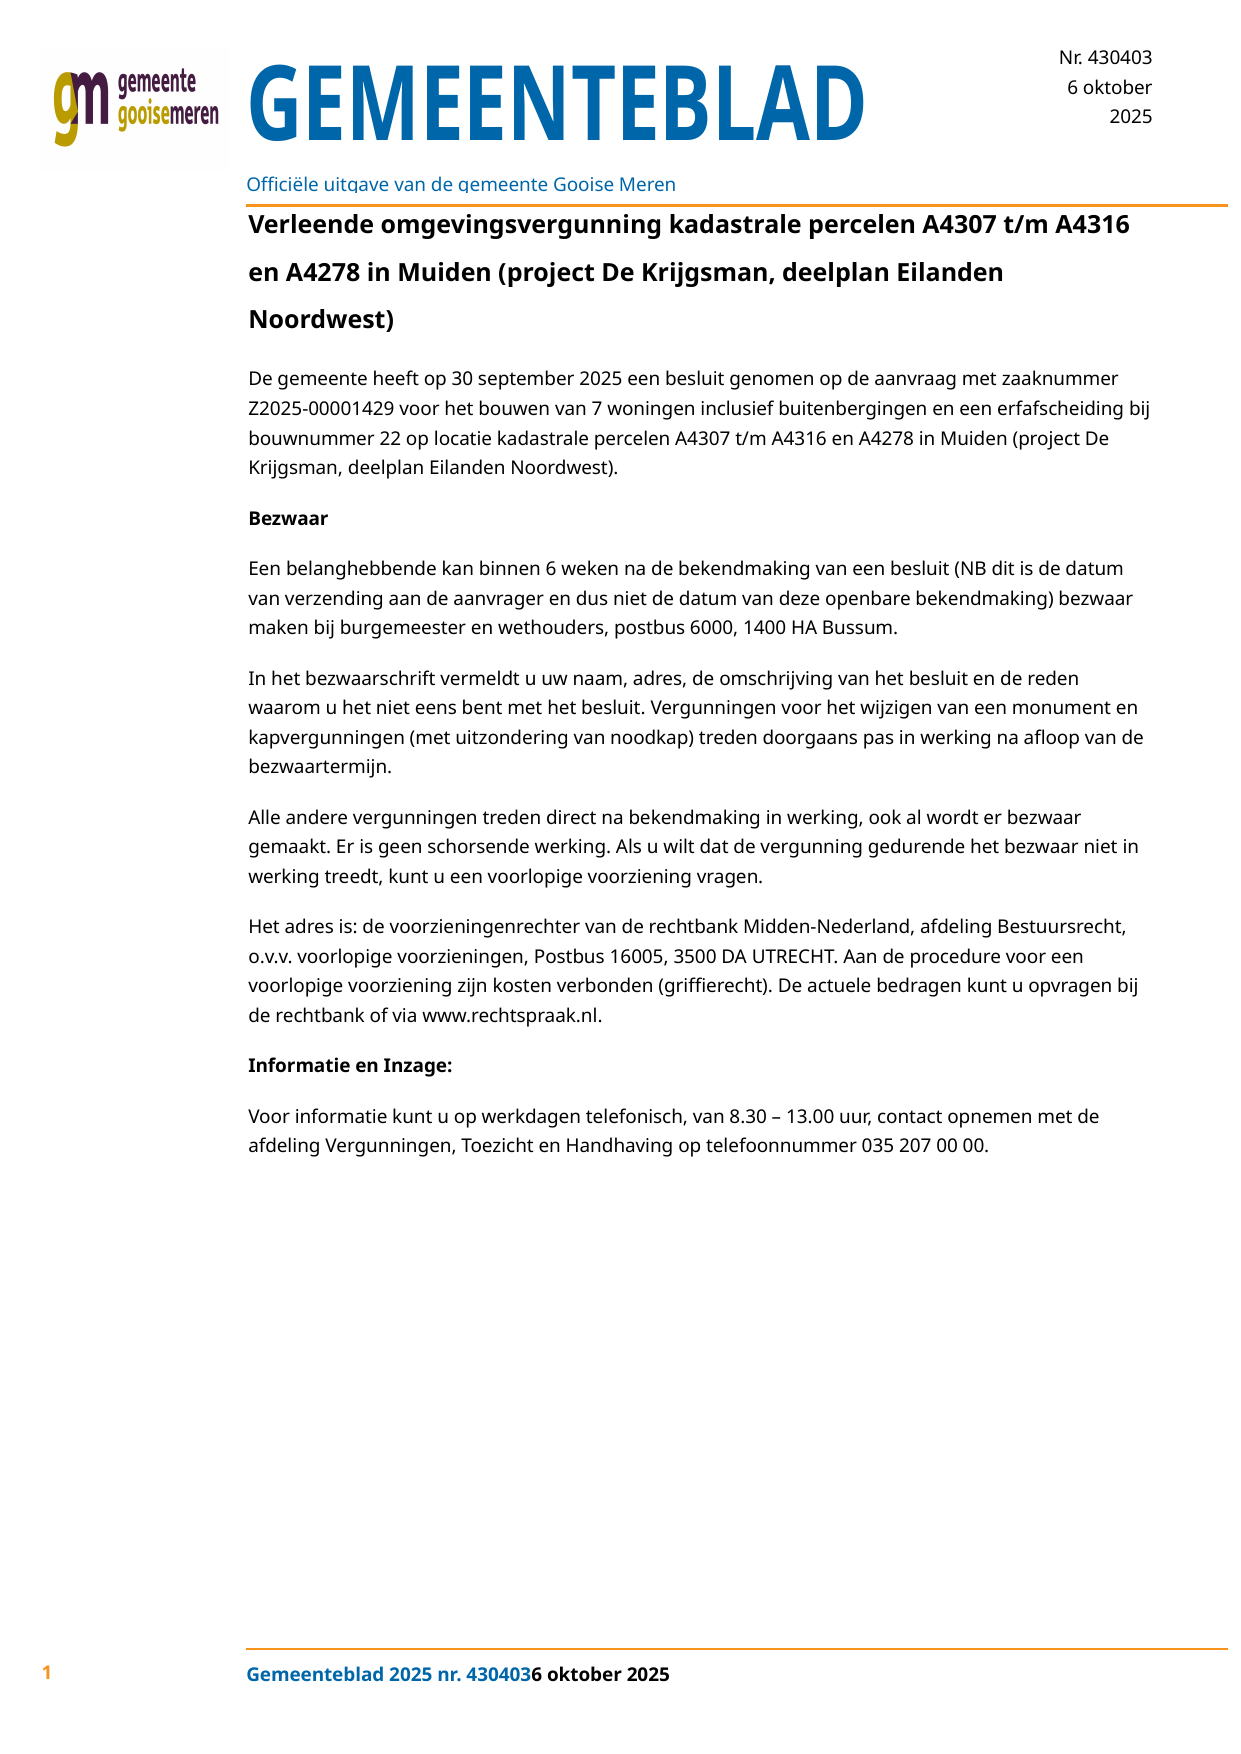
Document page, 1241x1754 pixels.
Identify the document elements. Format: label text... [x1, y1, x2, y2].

text Een belanghebbende kan binnen 6 weken na de bekendmaking van een besluit (NB dit is de datum van verzending aan de aanvrager en dus niet de datum van deze openbare bekendmaking) bezwaar maken bij burgemeester en wethouders, postbus 6000, 1400 HA Bussum. [248, 555, 1152, 640]
text Bezwaar [248, 505, 1152, 530]
text Alle andere vergunningen treden direct na bekendmaking in werking, ook al wordt er bezwaar gemaakt. Er is geen schorsende werking. Als u wilt dat de vergunning gedurende het bezwaar niet in werking treedt, kunt u een voorlopige voorziening vragen. [248, 804, 1152, 889]
picture [41, 47, 231, 172]
text In het bezwaarschrift vermeldt u uw naam, adres, de omschrijving van het besluit en de reden waarom u het niet eens bent met het besluit. Vergunningen voor het wijzigen van een monument en kapvergunningen (met uitzondering van noodkap) treden doorgaans pas in werking na afloop van de bezwaartermijn. [248, 665, 1152, 779]
text Het adres is: de voorzieningenrechter van de rechtbank Midden-Nederland, afdeling Bestuursrecht, o.v.v. voorlopige voorzieningen, Postbus 16005, 3500 DA UTRECHT. Aan de procedure voor een voorlopige voorziening zijn kosten verbonden (griffierecht). De actuele bedragen kunt u opvragen bij de rechtbank of via www.rechtspraak.nl. [248, 913, 1152, 1028]
text Informatie en Inzage: [248, 1053, 1152, 1078]
text Verleende omgevingsvergunning kadastrale percelen A4307 t/m A4316 en A4278 in Muiden (project De Krijgsman, deelplan Eilanden Noordwest) [248, 207, 1152, 336]
text De gemeente heeft op 30 september 2025 een besluit genomen op de aanvraag met zaaknummer Z2025-00001429 voor het bouwen van 7 woningen inclusief buitenbergingen en een erfafscheiding bij bouwnummer 22 op locatie kadastrale percelen A4307 t/m A4316 en A4278 in Muiden (project De Krijgsman, deelplan Eilanden Noordwest). [248, 366, 1152, 480]
text Voor informatie kunt u op werkdagen telefonisch, van 8.30 – 13.00 uur, contact opnemen met de afdeling Vergunningen, Toezicht en Handhaving op telefoonnummer 035 207 00 00. [248, 1103, 1152, 1158]
